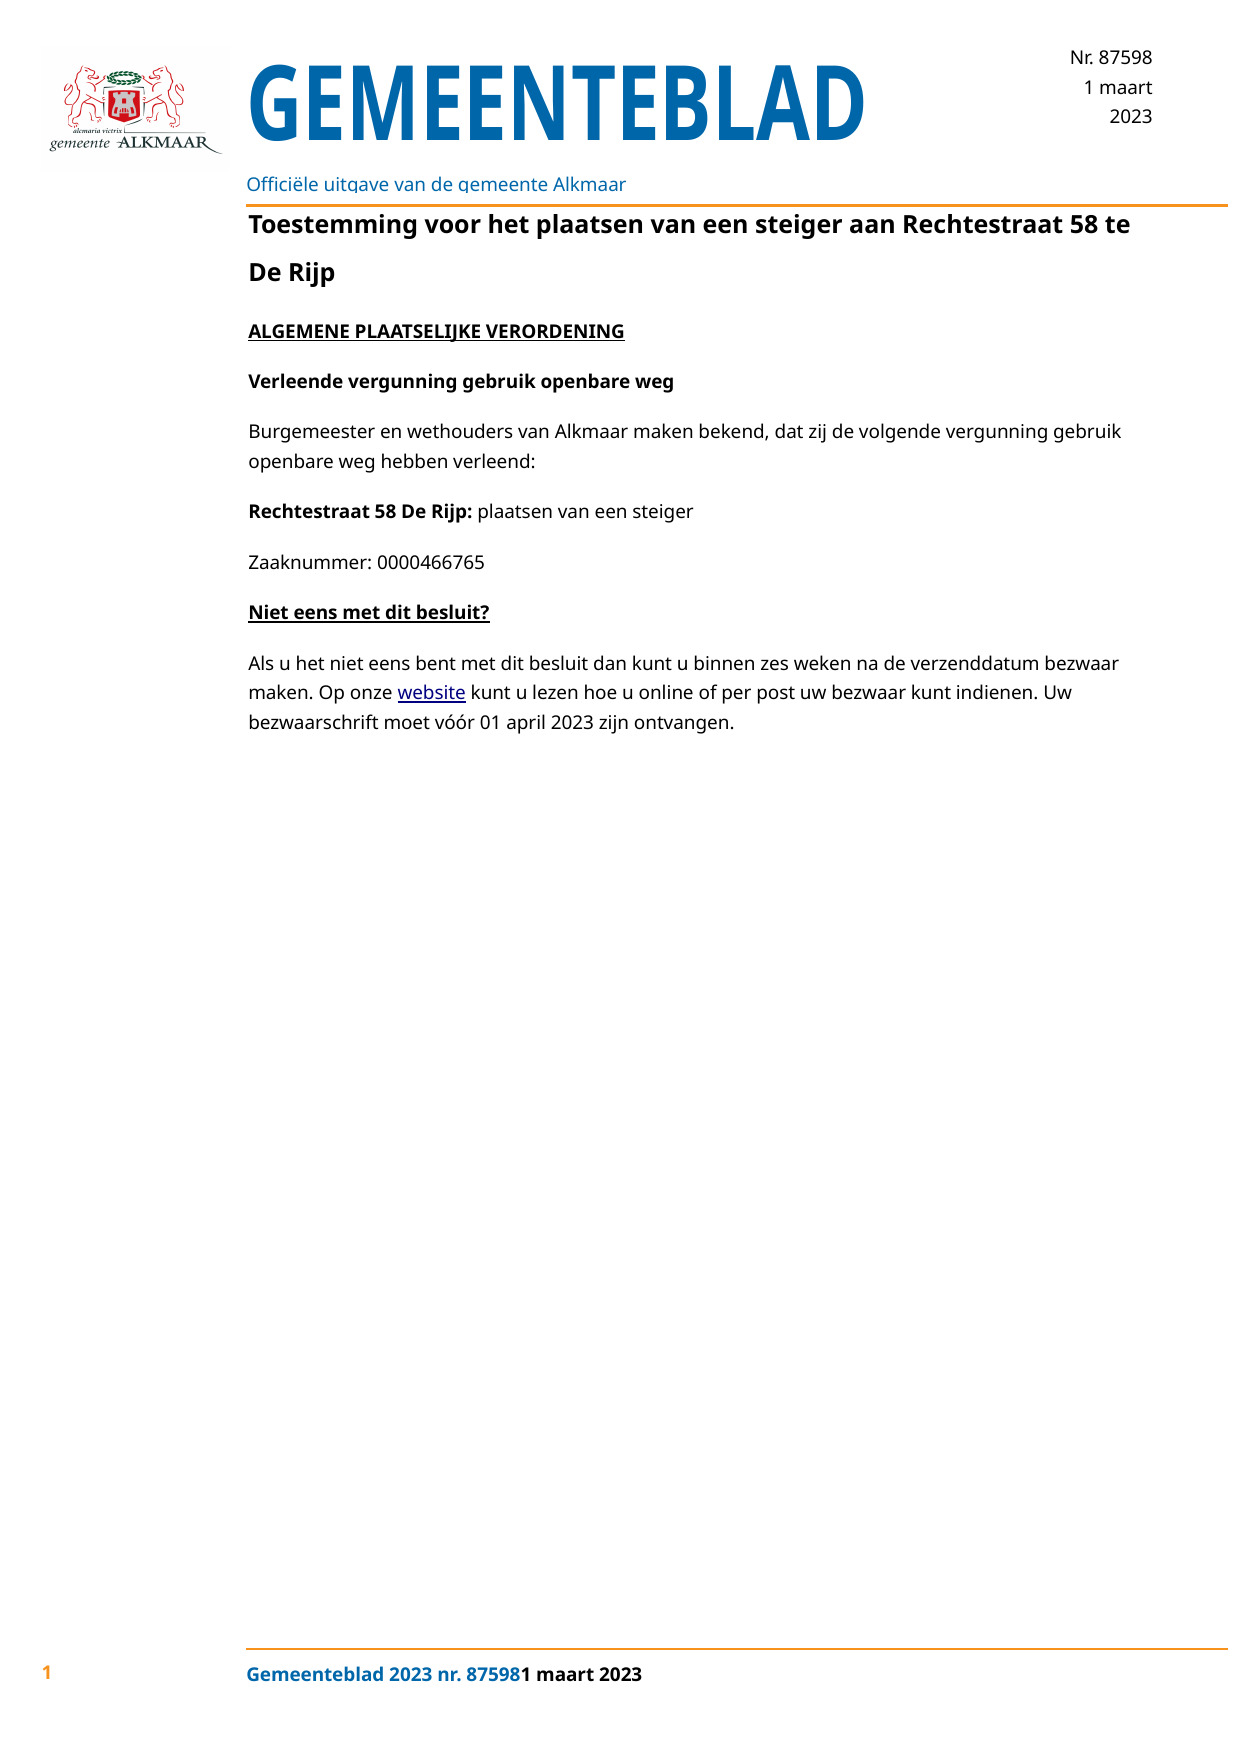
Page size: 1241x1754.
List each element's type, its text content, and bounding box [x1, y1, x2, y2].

text ALGEMENE PLAATSELIJKE VERORDENING [248, 318, 1152, 344]
text Als u het niet eens bent met dit besluit dan kunt u binnen zes weken na de verzenddatum bezwaar maken. Op onze website kunt u lezen hoe u online of per post uw bezwaar kunt indienen. Uw bezwaarschrift moet vóór 01 april 2023 zijn ontvangen. [248, 650, 1152, 735]
text Rechtestraat 58 De Rijp: plaatsen van een steiger [248, 499, 1152, 524]
text Burgemeester en wethouders van Alkmaar maken bekend, dat zij de volgende vergunning gebruik openbare weg hebben verleend: [248, 419, 1152, 474]
text Zaaknummer: 0000466765 [248, 549, 1152, 575]
text Niet eens met dit besluit? [248, 599, 1152, 625]
text Toestemming voor het plaatsen van een steiger aan Rechtestraat 58 te De Rijp [248, 207, 1152, 288]
text Verleende vergunning gebruik openbare weg [248, 368, 1152, 394]
picture [41, 47, 231, 172]
